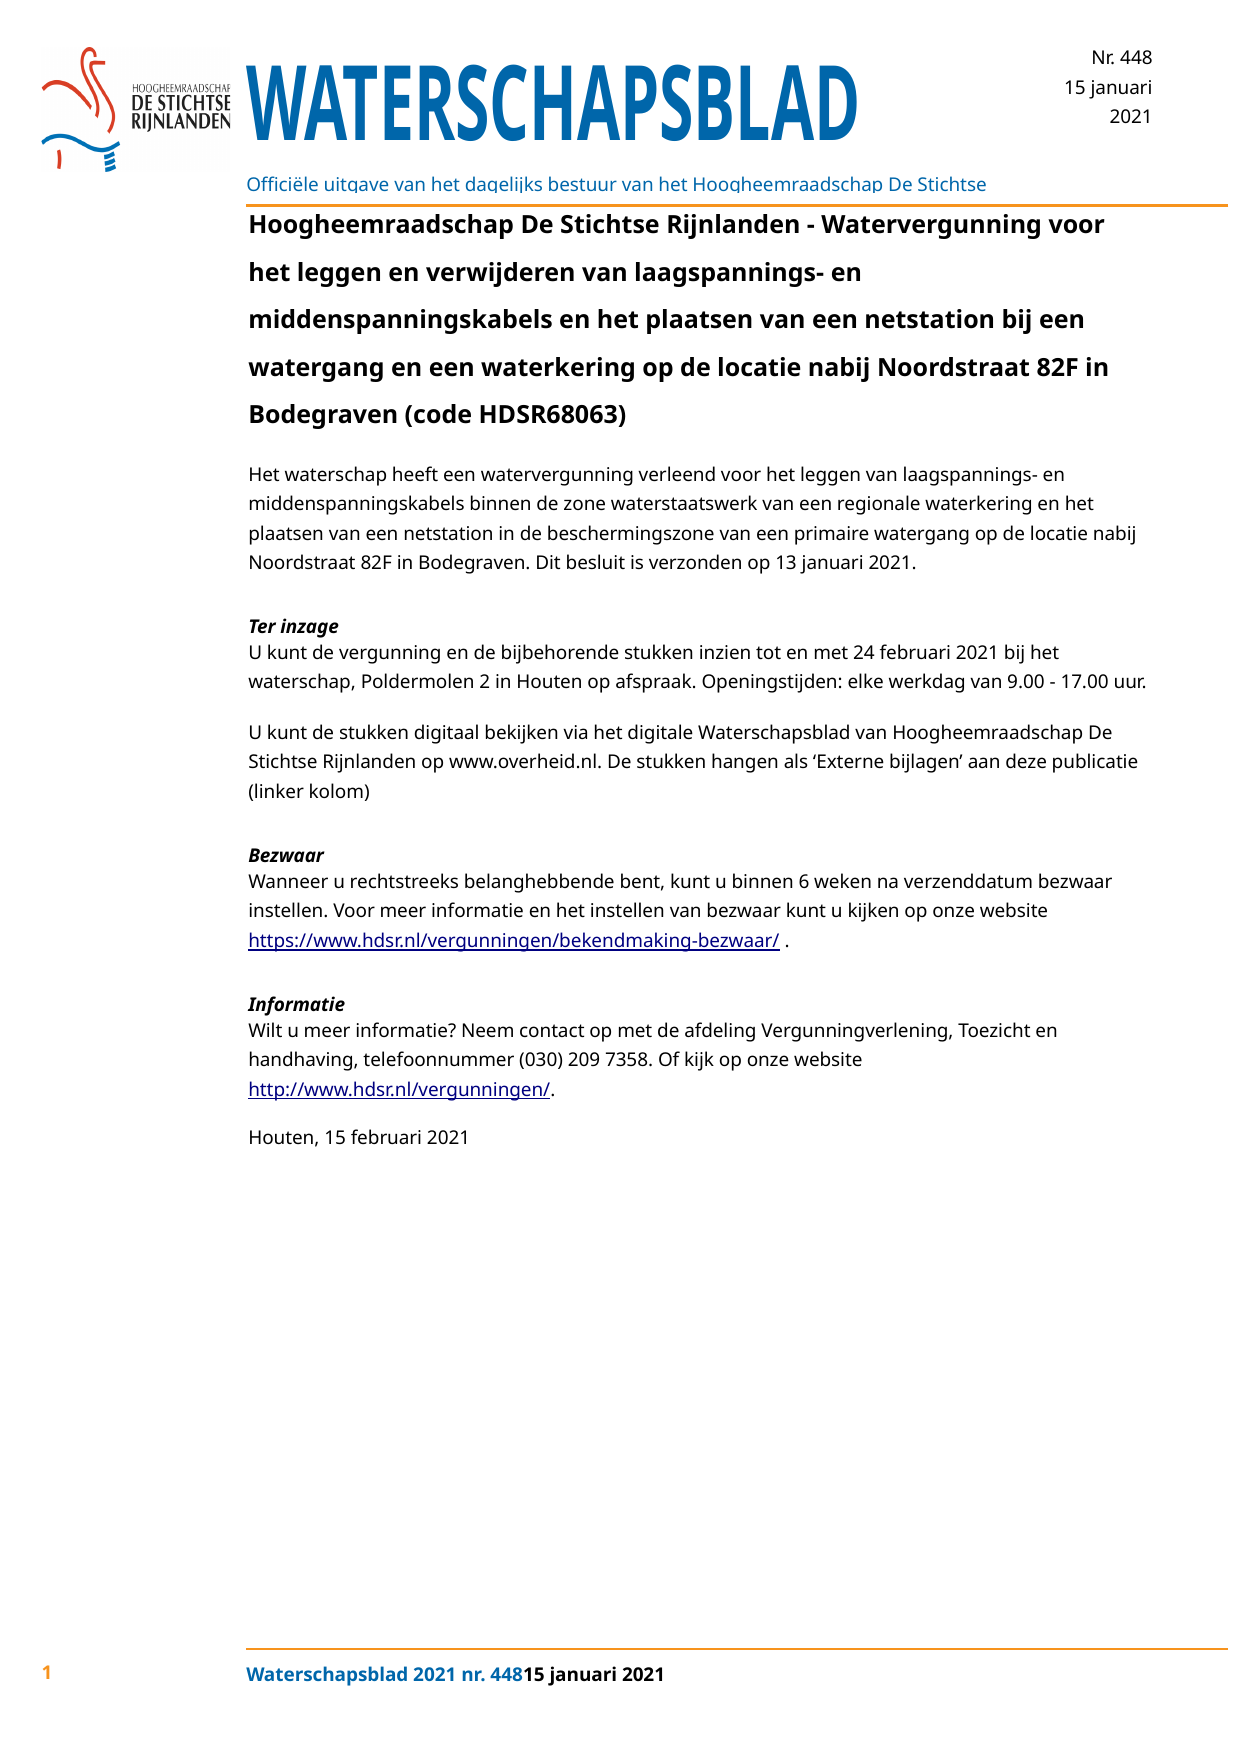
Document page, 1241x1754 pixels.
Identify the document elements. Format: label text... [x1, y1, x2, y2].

text Wanneer u rechtstreeks belanghebbende bent, kunt u binnen 6 weken na verzenddatum bezwaar instellen. Voor meer informatie en het instellen van bezwaar kunt u kijken op onze website https://www.hdsr.nl/vergunningen/bekendmaking-bezwaar/ . [248, 868, 1152, 953]
text Het waterschap heeft een watervergunning verleend voor het leggen van laagspannings- en middenspanningskabels binnen de zone waterstaatswerk van een regionale waterkering en het plaatsen van een netstation in de beschermingszone van een primaire watergang op de locatie nabij Noordstraat 82F in Bodegraven. Dit besluit is verzonden op 13 januari 2021. [248, 461, 1152, 575]
text Houten, 15 februari 2021 [248, 1124, 1152, 1149]
text U kunt de vergunning en de bijbehorende stukken inzien tot en met 24 februari 2021 bij het waterschap, Poldermolen 2 in Houten op afspraak. Openingstijden: elke werkdag van 9.00 - 17.00 uur. [248, 639, 1152, 694]
picture [41, 47, 231, 172]
text Wilt u meer informatie? Neem contact op met de afdeling Vergunningverlening, Toezicht en handhaving, telefoonnummer (030) 209 7358. Of kijk op onze website http://www.hdsr.nl/vergunningen/. [248, 1017, 1152, 1102]
text Bezwaar [248, 842, 1152, 868]
text Ter inzage [248, 613, 1152, 639]
text U kunt de stukken digitaal bekijken via het digitale Waterschapsblad van Hoogheemraadschap De Stichtse Rijnlanden op www.overheid.nl. De stukken hangen als ‘Externe bijlagen’ aan deze publicatie (linker kolom) [248, 719, 1152, 804]
text Hoogheemraadschap De Stichtse Rijnlanden - Watervergunning voor het leggen en verwijderen van laagspannings- en middenspanningskabels en het plaatsen van een netstation bij een watergang en een waterkering op de locatie nabij Noordstraat 82F in Bodegraven (code HDSR68063) [248, 207, 1152, 431]
text Informatie [248, 991, 1152, 1017]
